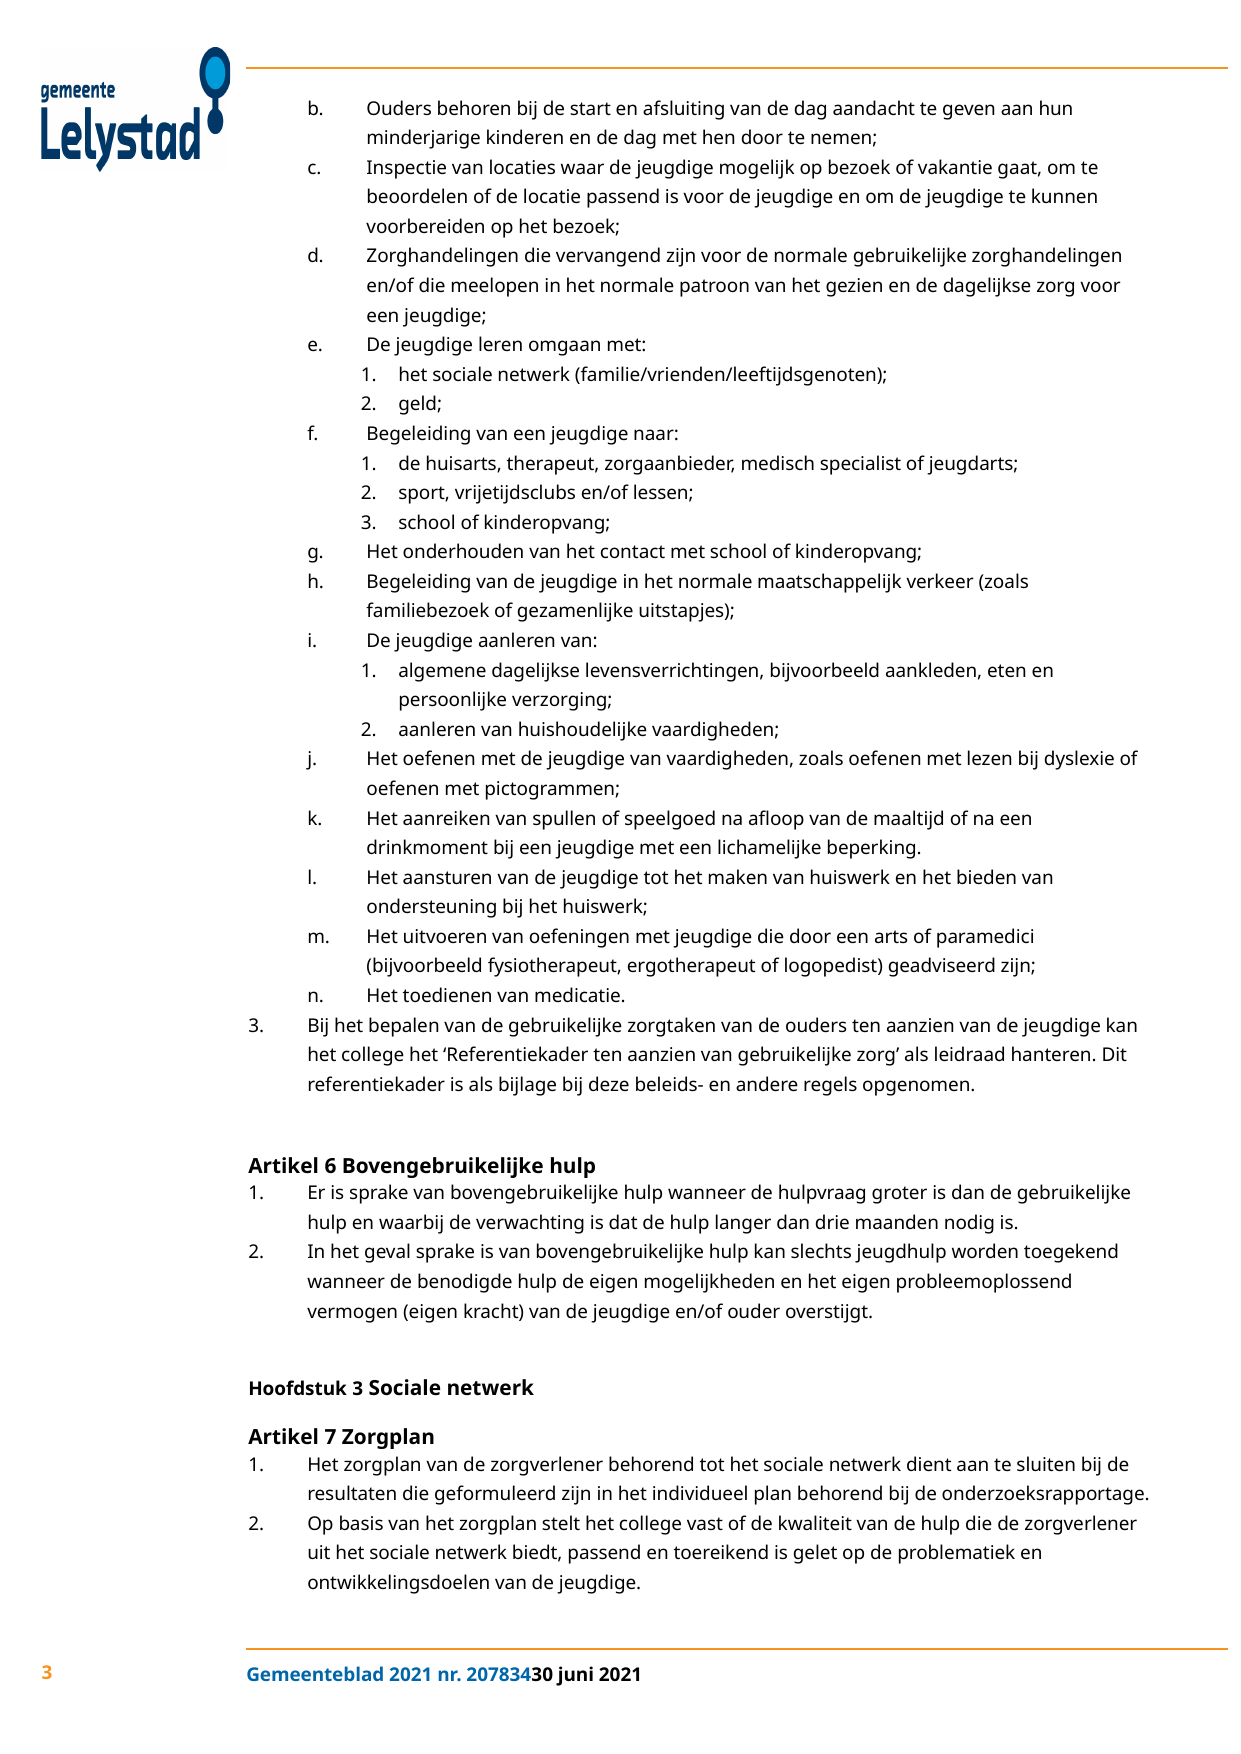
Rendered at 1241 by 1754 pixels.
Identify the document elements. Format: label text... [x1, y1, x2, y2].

list geld; [361, 391, 1152, 416]
list Het aansturen van de jeugdige tot het maken van huiswerk en het bieden van ondersteuning bij het huiswerk; [307, 864, 1152, 919]
list Het toedienen van medicatie. [307, 982, 1152, 1008]
list Inspectie van locaties waar de jeugdige mogelijk op bezoek of vakantie gaat, om te beoordelen of de locatie passend is voor de jeugdige en om de jeugdige te kunnen voorbereiden op het bezoek; [307, 154, 1152, 239]
picture [41, 47, 231, 172]
list school of kinderopvang; [361, 509, 1152, 535]
list Het aanreiken van spullen of speelgoed na afloop van de maaltijd of na een drinkmoment bij een jeugdige met een lichamelijke beperking. [307, 805, 1152, 860]
list Begeleiding van een jeugdige naar: [307, 420, 1152, 446]
list Ouders behoren bij de start en afsluiting van de dag aandacht te geven aan hun minderjarige kinderen en de dag met hen door te nemen; [307, 95, 1152, 150]
list Op basis van het zorgplan stelt het college vast of de kwaliteit van de hulp die de zorgverlener uit het sociale netwerk biedt, passend en toereikend is gelet op de problematiek en ontwikkelingsdoelen van de jeugdige. [248, 1510, 1152, 1595]
text Artikel 6 Bovengebruikelijke hulp [248, 1151, 1152, 1179]
list aanleren van huishoudelijke vaardigheden; [361, 716, 1152, 742]
list de huisarts, therapeut, zorgaanbieder, medisch specialist of jeugdarts; [361, 450, 1152, 476]
list het sociale netwerk (familie/vrienden/leeftijdsgenoten); [361, 361, 1152, 387]
list In het geval sprake is van bovengebruikelijke hulp kan slechts jeugdhulp worden toegekend wanneer de benodigde hulp de eigen mogelijkheden en het eigen probleemoplossend vermogen (eigen kracht) van de jeugdige en/of ouder overstijgt. [248, 1239, 1152, 1323]
list De jeugdige aanleren van: [307, 627, 1152, 653]
list Zorghandelingen die vervangend zijn voor de normale gebruikelijke zorghandelingen en/of die meelopen in het normale patroon van het gezien en de dagelijkse zorg voor een jeugdige; [307, 243, 1152, 328]
list algemene dagelijkse levensverrichtingen, bijvoorbeeld aankleden, eten en persoonlijke verzorging; [361, 657, 1152, 712]
list Het oefenen met de jeugdige van vaardigheden, zoals oefenen met lezen bij dyslexie of oefenen met pictogrammen; [307, 746, 1152, 801]
list Begeleiding van de jeugdige in het normale maatschappelijk verkeer (zoals familiebezoek of gezamenlijke uitstapjes); [307, 568, 1152, 623]
list Bij het bepalen van de gebruikelijke zorgtaken van de ouders ten aanzien van de jeugdige kan het college het ‘Referentiekader ten aanzien van gebruikelijke zorg’ als leidraad hanteren. Dit referentiekader is als bijlage bij deze beleids- en andere regels opgenomen. [248, 1012, 1152, 1097]
text Hoofdstuk 3 Sociale netwerk [248, 1373, 1152, 1401]
list Het onderhouden van het contact met school of kinderopvang; [307, 538, 1152, 564]
list Er is sprake van bovengebruikelijke hulp wanneer de hulpvraag groter is dan de gebruikelijke hulp en waarbij de verwachting is dat de hulp langer dan drie maanden nodig is. [248, 1179, 1152, 1235]
list Het uitvoeren van oefeningen met jeugdige die door een arts of paramedici (bijvoorbeeld fysiotherapeut, ergotherapeut of logopedist) geadviseerd zijn; [307, 923, 1152, 978]
list De jeugdige leren omgaan met: [307, 331, 1152, 357]
text Artikel 7 Zorgplan [248, 1422, 1152, 1451]
list sport, vrijetijdsclubs en/of lessen; [361, 479, 1152, 505]
list Het zorgplan van de zorgverlener behorend tot het sociale netwerk dient aan te sluiten bij de resultaten die geformuleerd zijn in het individueel plan behorend bij de onderzoeksrapportage. [248, 1451, 1152, 1506]
